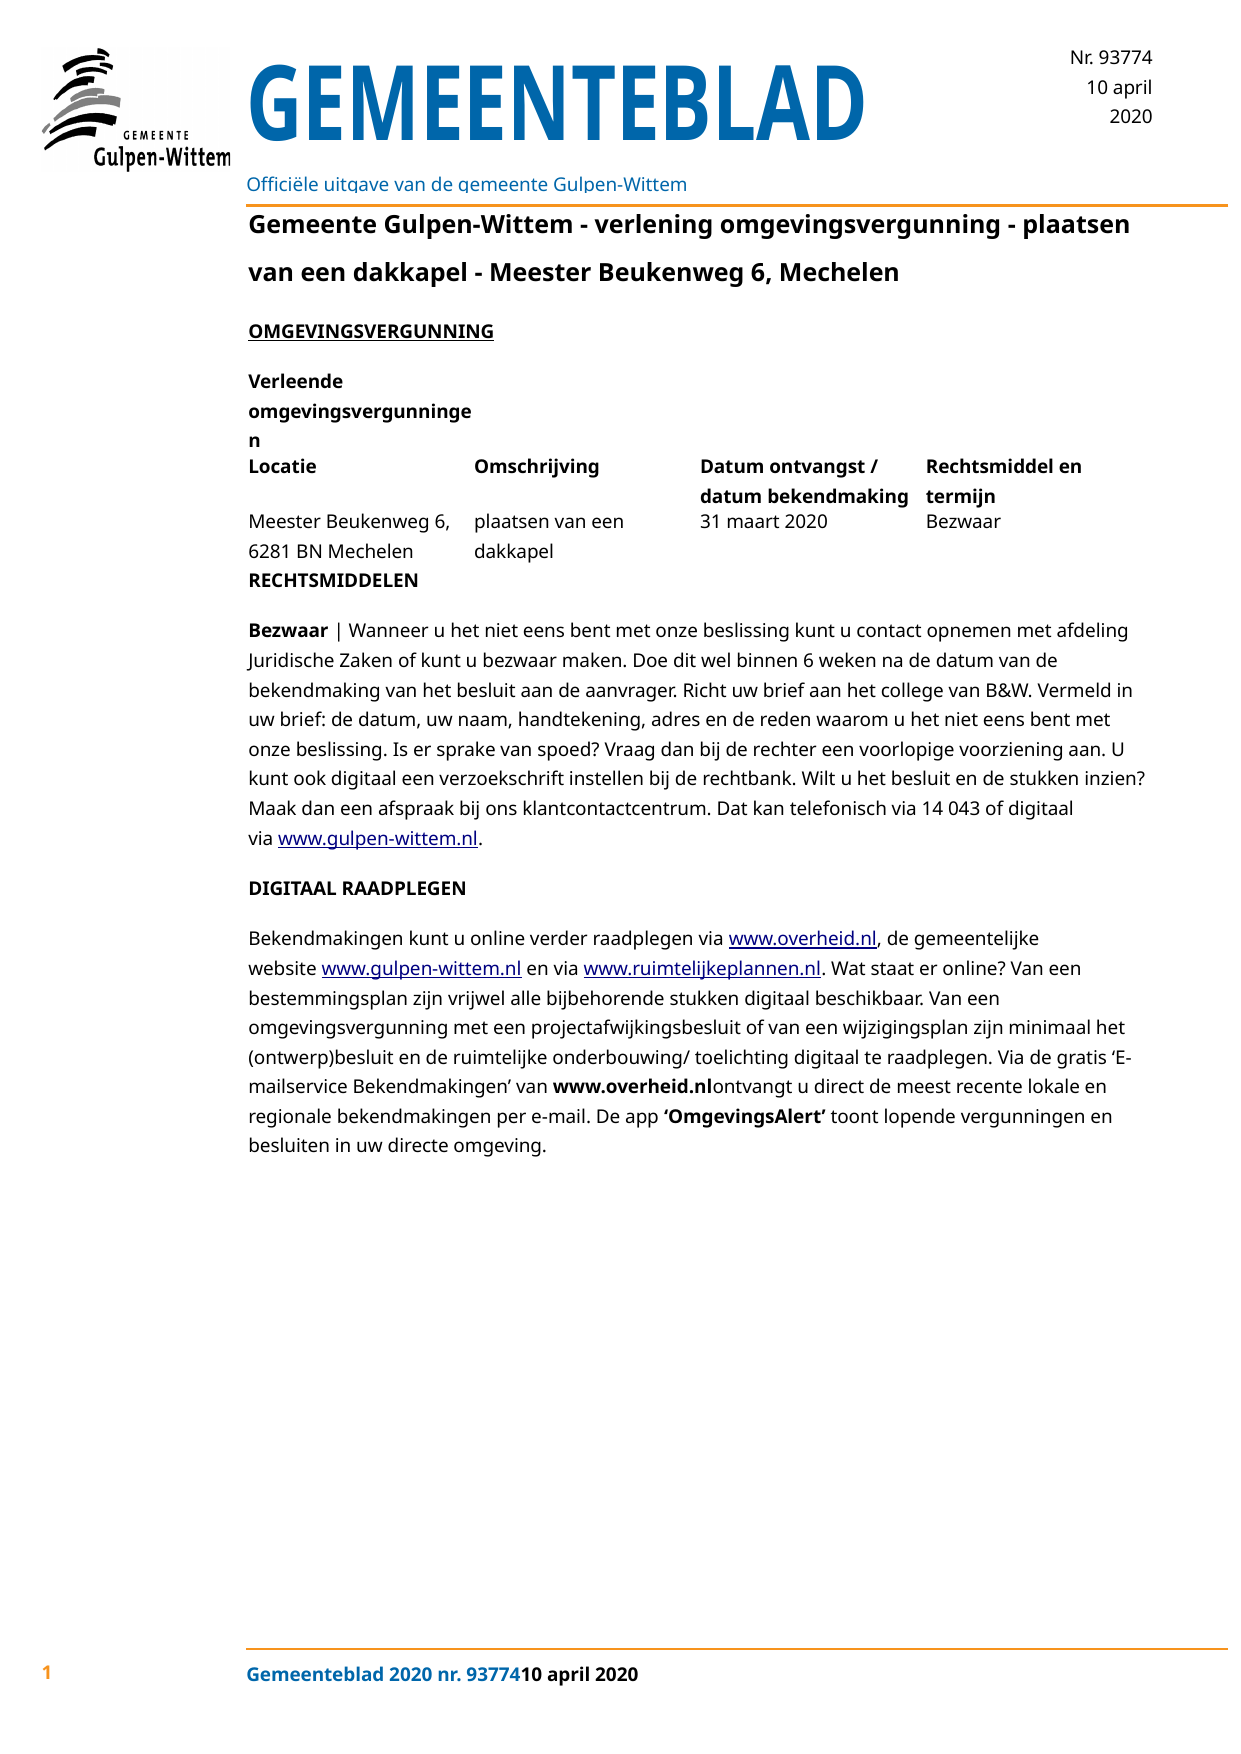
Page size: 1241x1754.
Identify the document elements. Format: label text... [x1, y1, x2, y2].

table_header [926, 369, 1152, 453]
text OMGEVINGSVERGUNNING [248, 318, 1152, 344]
text DIGITAAL RAADPLEGEN [248, 875, 1152, 901]
table_cell Meester Beukenweg 6, 6281 BN Mechelen [248, 509, 474, 564]
picture [41, 47, 231, 172]
table_header Verleende omgevingsvergunningen [248, 369, 474, 453]
table_cell 31 maart 2020 [700, 509, 926, 564]
table_cell Locatie [248, 453, 474, 509]
table_cell Datum ontvangst / datum bekendmaking [700, 453, 926, 509]
text RECHTSMIDDELEN [248, 567, 1152, 593]
table_cell Rechtsmiddel en termijn [926, 453, 1152, 509]
table_header [700, 369, 926, 453]
table_cell plaatsen van een dakkapel [474, 509, 700, 564]
text Gemeente Gulpen-Wittem - verlening omgevingsvergunning - plaatsen van een dakkapel - Meester Beukenweg 6, Mechelen [248, 207, 1152, 288]
table_cell Omschrijving [474, 453, 700, 509]
table_cell Bezwaar [926, 509, 1152, 564]
text Bezwaar | Wanneer u het niet eens bent met onze beslissing kunt u contact opnemen met afdeling Juridische Zaken of kunt u bezwaar maken. Doe dit wel binnen 6 weken na de datum van de bekendmaking van het besluit aan de aanvrager. Richt uw brief aan het college van B&W. Vermeld in uw brief: de datum, uw naam, handtekening, adres en de reden waarom u het niet eens bent met onze beslissing. Is er sprake van spoed? Vraag dan bij de rechter een voorlopige voorziening aan. U kunt ook digitaal een verzoekschrift instellen bij de rechtbank. Wilt u het besluit en de stukken inzien? Maak dan een afspraak bij ons klantcontactcentrum. Dat kan telefonisch via 14 043 of digitaal via www.gulpen-wittem.nl. [248, 618, 1152, 850]
text Bekendmakingen kunt u online verder raadplegen via www.overheid.nl, de gemeentelijke website www.gulpen-wittem.nl en via www.ruimtelijkeplannen.nl. Wat staat er online? Van een bestemmingsplan zijn vrijwel alle bijbehorende stukken digitaal beschikbaar. Van een omgevingsvergunning met een projectafwijkingsbesluit of van een wijzigingsplan zijn minimaal het (ontwerp)besluit en de ruimtelijke onderbouwing/ toelichting digitaal te raadplegen. Via de gratis ‘E-mailservice Bekendmakingen’ van www.overheid.nlontvangt u direct de meest recente lokale en regionale bekendmakingen per e-mail. De app ‘OmgevingsAlert’ toont lopende vergunningen en besluiten in uw directe omgeving. [248, 926, 1152, 1158]
table_header [474, 369, 700, 453]
